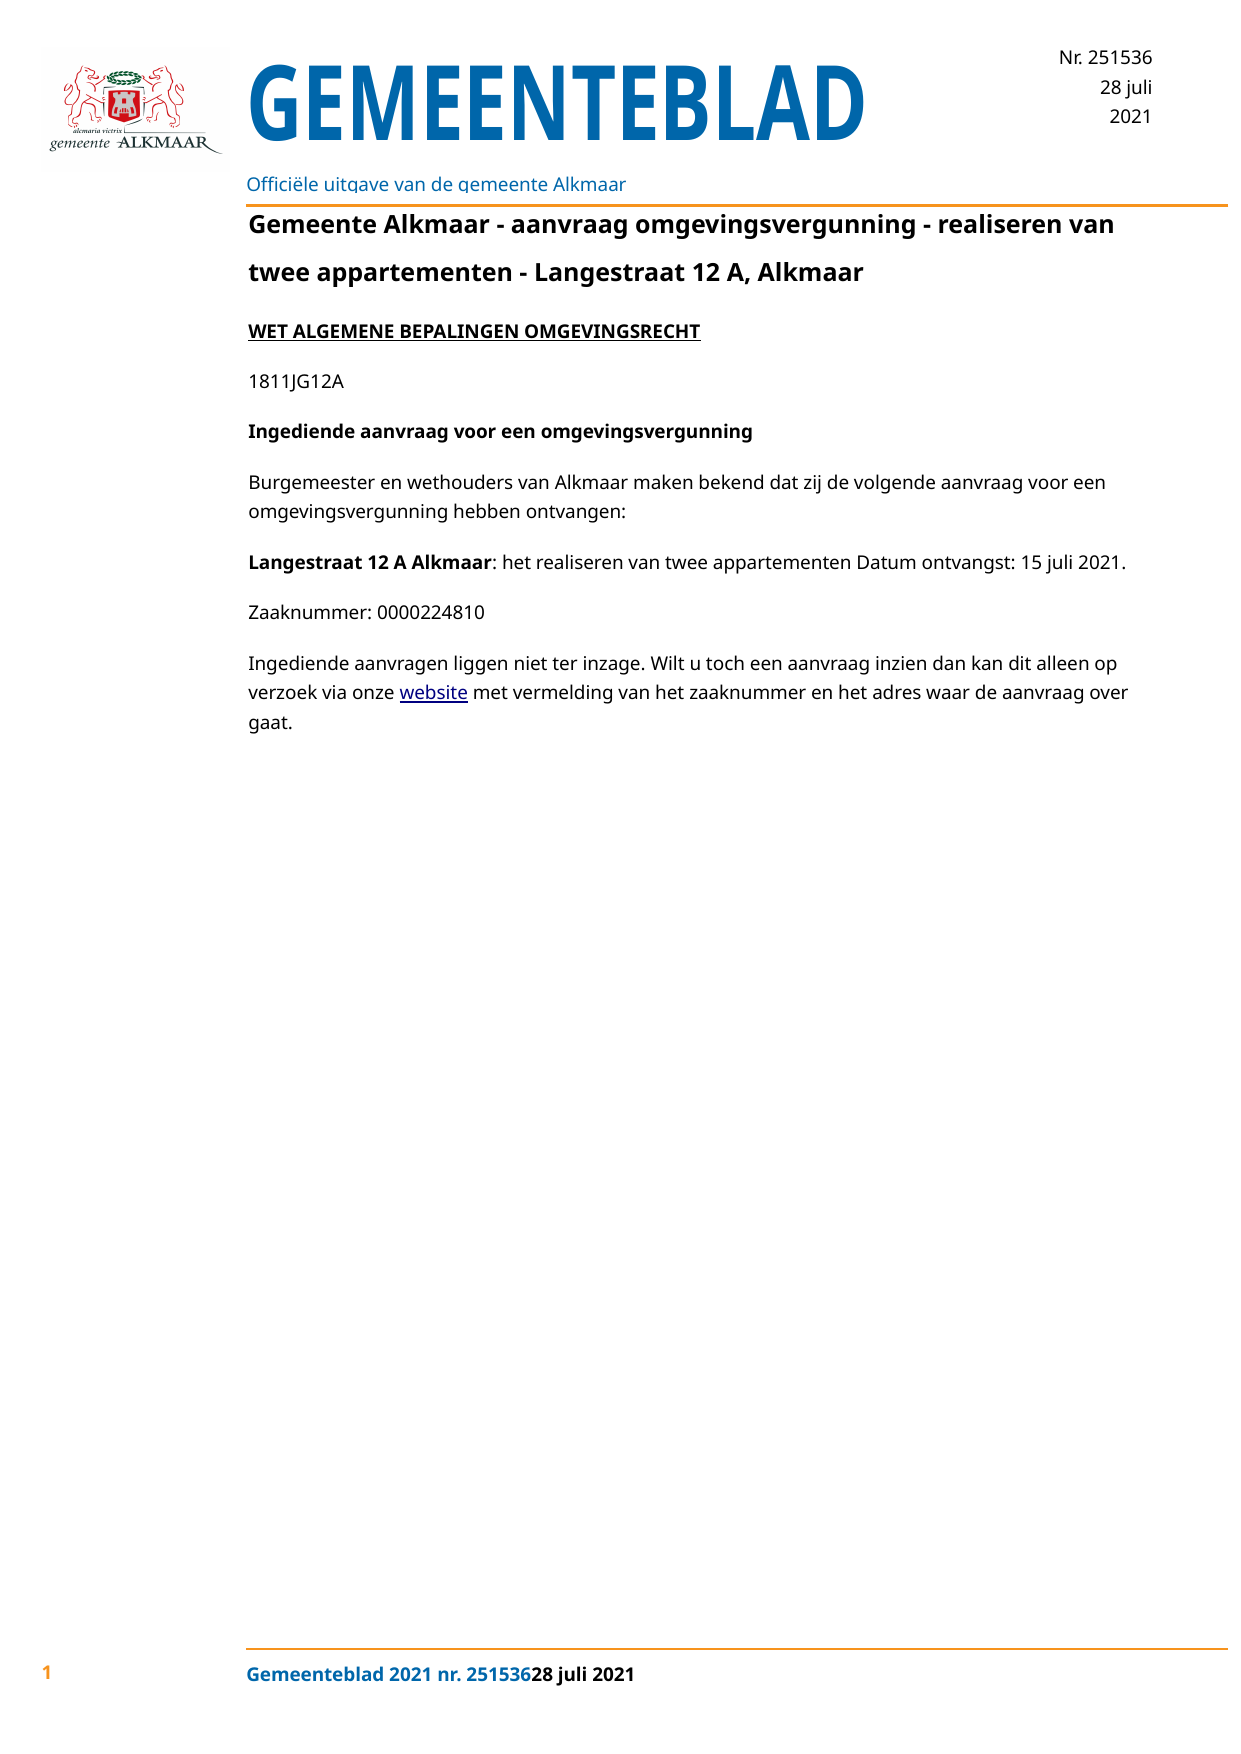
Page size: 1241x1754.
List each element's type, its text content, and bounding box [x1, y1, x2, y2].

text Langestraat 12 A Alkmaar: het realiseren van twee appartementen Datum ontvangst: 15 juli 2021. [248, 549, 1152, 575]
text Ingediende aanvraag voor een omgevingsvergunning [248, 419, 1152, 444]
text Ingediende aanvragen liggen niet ter inzage. Wilt u toch een aanvraag inzien dan kan dit alleen op verzoek via onze website met vermelding van het zaaknummer en het adres waar de aanvraag over gaat. [248, 650, 1152, 735]
picture [41, 47, 231, 172]
text Burgemeester en wethouders van Alkmaar maken bekend dat zij de volgende aanvraag voor een omgevingsvergunning hebben ontvangen: [248, 469, 1152, 524]
text WET ALGEMENE BEPALINGEN OMGEVINGSRECHT [248, 318, 1152, 344]
text Zaaknummer: 0000224810 [248, 599, 1152, 625]
text 1811JG12A [248, 368, 1152, 394]
text Gemeente Alkmaar - aanvraag omgevingsvergunning - realiseren van twee appartementen - Langestraat 12 A, Alkmaar [248, 207, 1152, 288]
